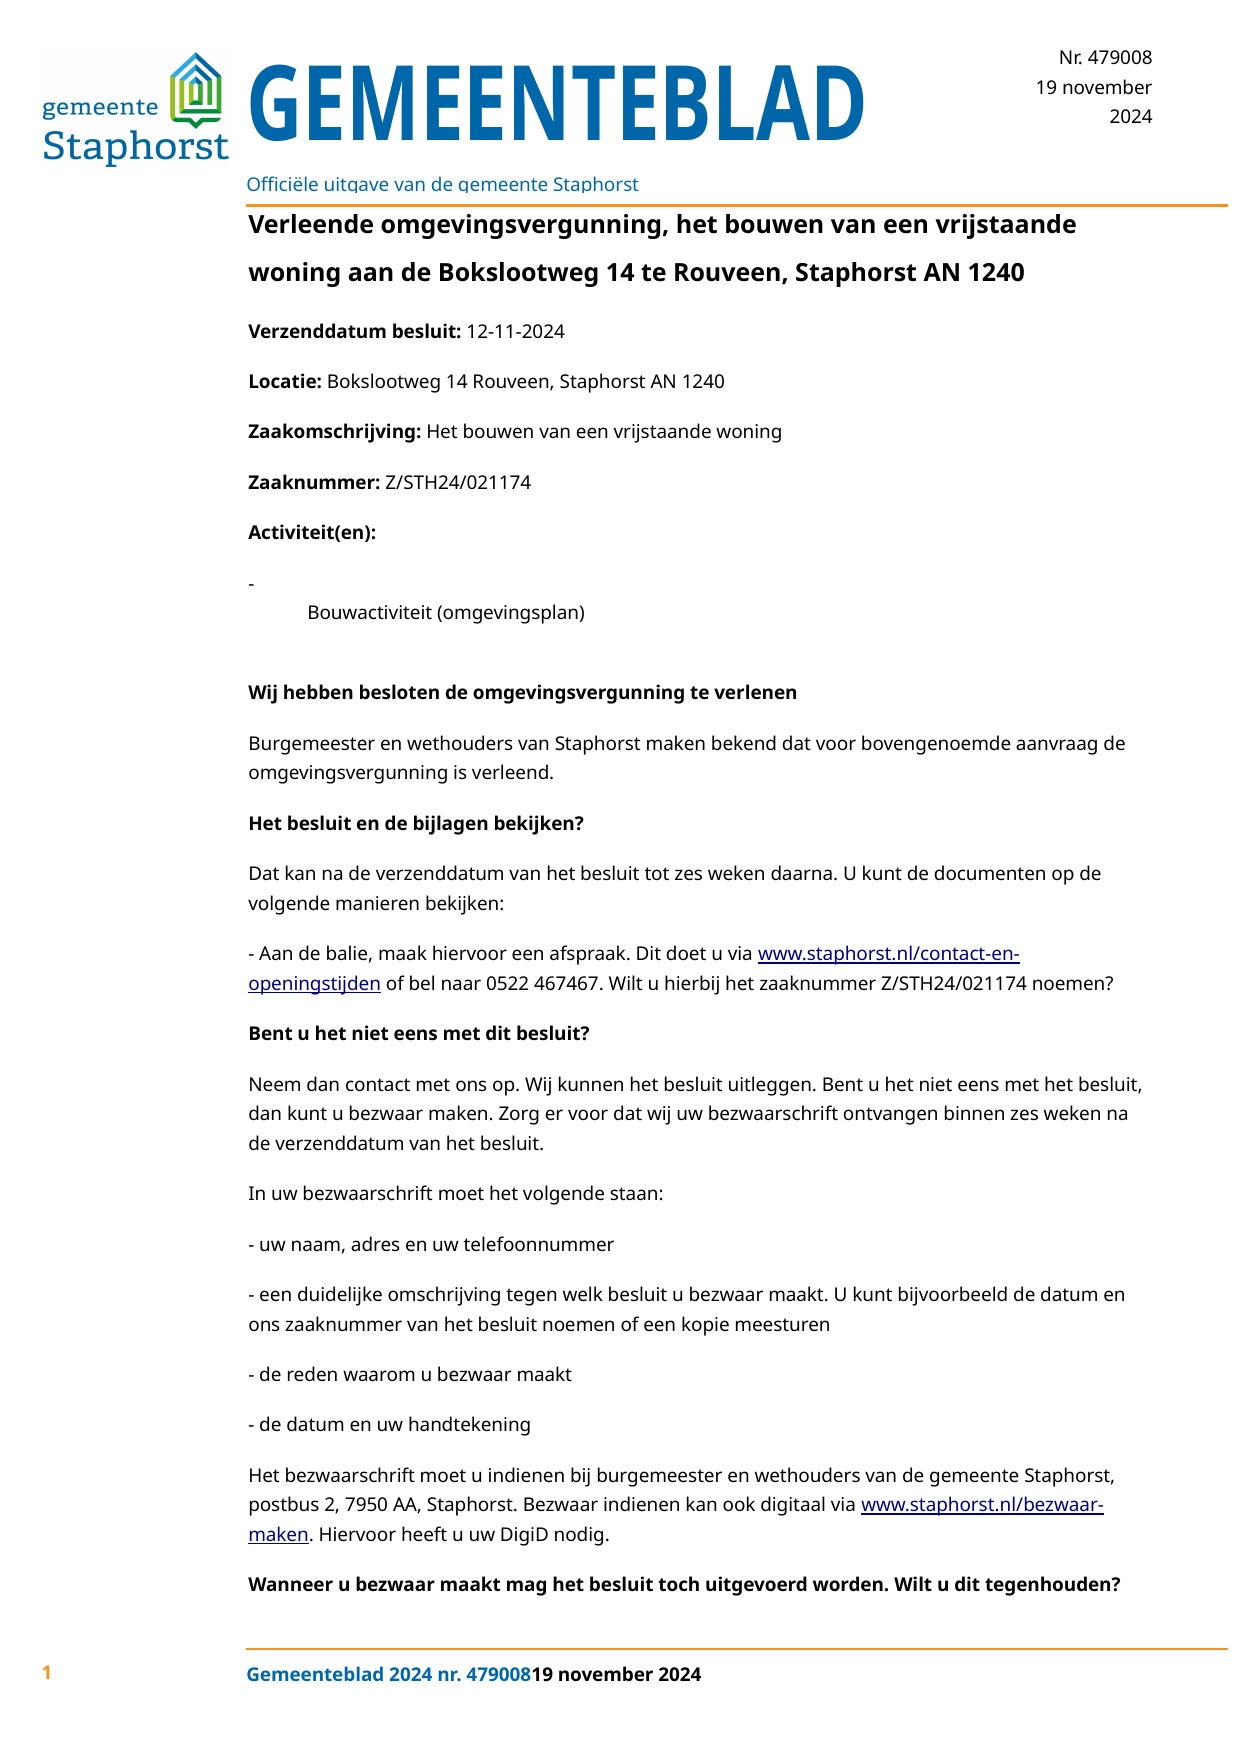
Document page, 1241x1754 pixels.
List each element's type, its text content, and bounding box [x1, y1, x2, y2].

text - de reden waarom u bezwaar maakt [248, 1361, 1152, 1387]
text - uw naam, adres en uw telefoonnummer [248, 1231, 1152, 1257]
text Verzenddatum besluit: 12-11-2024 [248, 318, 1152, 344]
text Het besluit en de bijlagen bekijken? [248, 810, 1152, 836]
text In uw bezwaarschrift moet het volgende staan: [248, 1180, 1152, 1206]
text Verleende omgevingsvergunning, het bouwen van een vrijstaande woning aan de Bokslootweg 14 te Rouveen, Staphorst AN 1240 [248, 207, 1152, 288]
text Het bezwaarschrift moet u indienen bij burgemeester en wethouders van de gemeente Staphorst, postbus 2, 7950 AA, Staphorst. Bezwaar indienen kan ook digitaal via www.staphorst.nl/bezwaar-maken. Hiervoor heeft u uw DigiD nodig. [248, 1462, 1152, 1547]
list Bouwactiviteit (omgevingsplan) [248, 599, 1152, 625]
text Activiteit(en): [248, 519, 1152, 545]
text Dat kan na de verzenddatum van het besluit tot zes weken daarna. U kunt de documenten op de volgende manieren bekijken: [248, 860, 1152, 916]
text - de datum en uw handtekening [248, 1412, 1152, 1437]
text Zaakomschrijving: Het bouwen van een vrijstaande woning [248, 419, 1152, 444]
text Locatie: Bokslootweg 14 Rouveen, Staphorst AN 1240 [248, 368, 1152, 394]
text Wanneer u bezwaar maakt mag het besluit toch uitgevoerd worden. Wilt u dit tegenhouden? [248, 1572, 1152, 1597]
text Wij hebben besloten de omgevingsvergunning te verlenen [248, 679, 1152, 705]
text - Aan de balie, maak hiervoor een afspraak. Dit doet u via www.staphorst.nl/contact-en-openingstijden of bel naar 0522 467467. Wilt u hierbij het zaaknummer Z/STH24/021174 noemen? [248, 940, 1152, 996]
picture [41, 47, 231, 172]
text Zaaknummer: Z/STH24/021174 [248, 469, 1152, 495]
text - een duidelijke omschrijving tegen welk besluit u bezwaar maakt. U kunt bijvoorbeeld de datum en ons zaaknummer van het besluit noemen of een kopie meesturen [248, 1281, 1152, 1337]
text Burgemeester en wethouders van Staphorst maken bekend dat voor bovengenoemde aanvraag de omgevingsvergunning is verleend. [248, 730, 1152, 785]
text Bent u het niet eens met dit besluit? [248, 1020, 1152, 1046]
text Neem dan contact met ons op. Wij kunnen het besluit uitleggen. Bent u het niet eens met het besluit, dan kunt u bezwaar maken. Zorg er voor dat wij uw bezwaarschrift ontvangen binnen zes weken na de verzenddatum van het besluit. [248, 1071, 1152, 1156]
